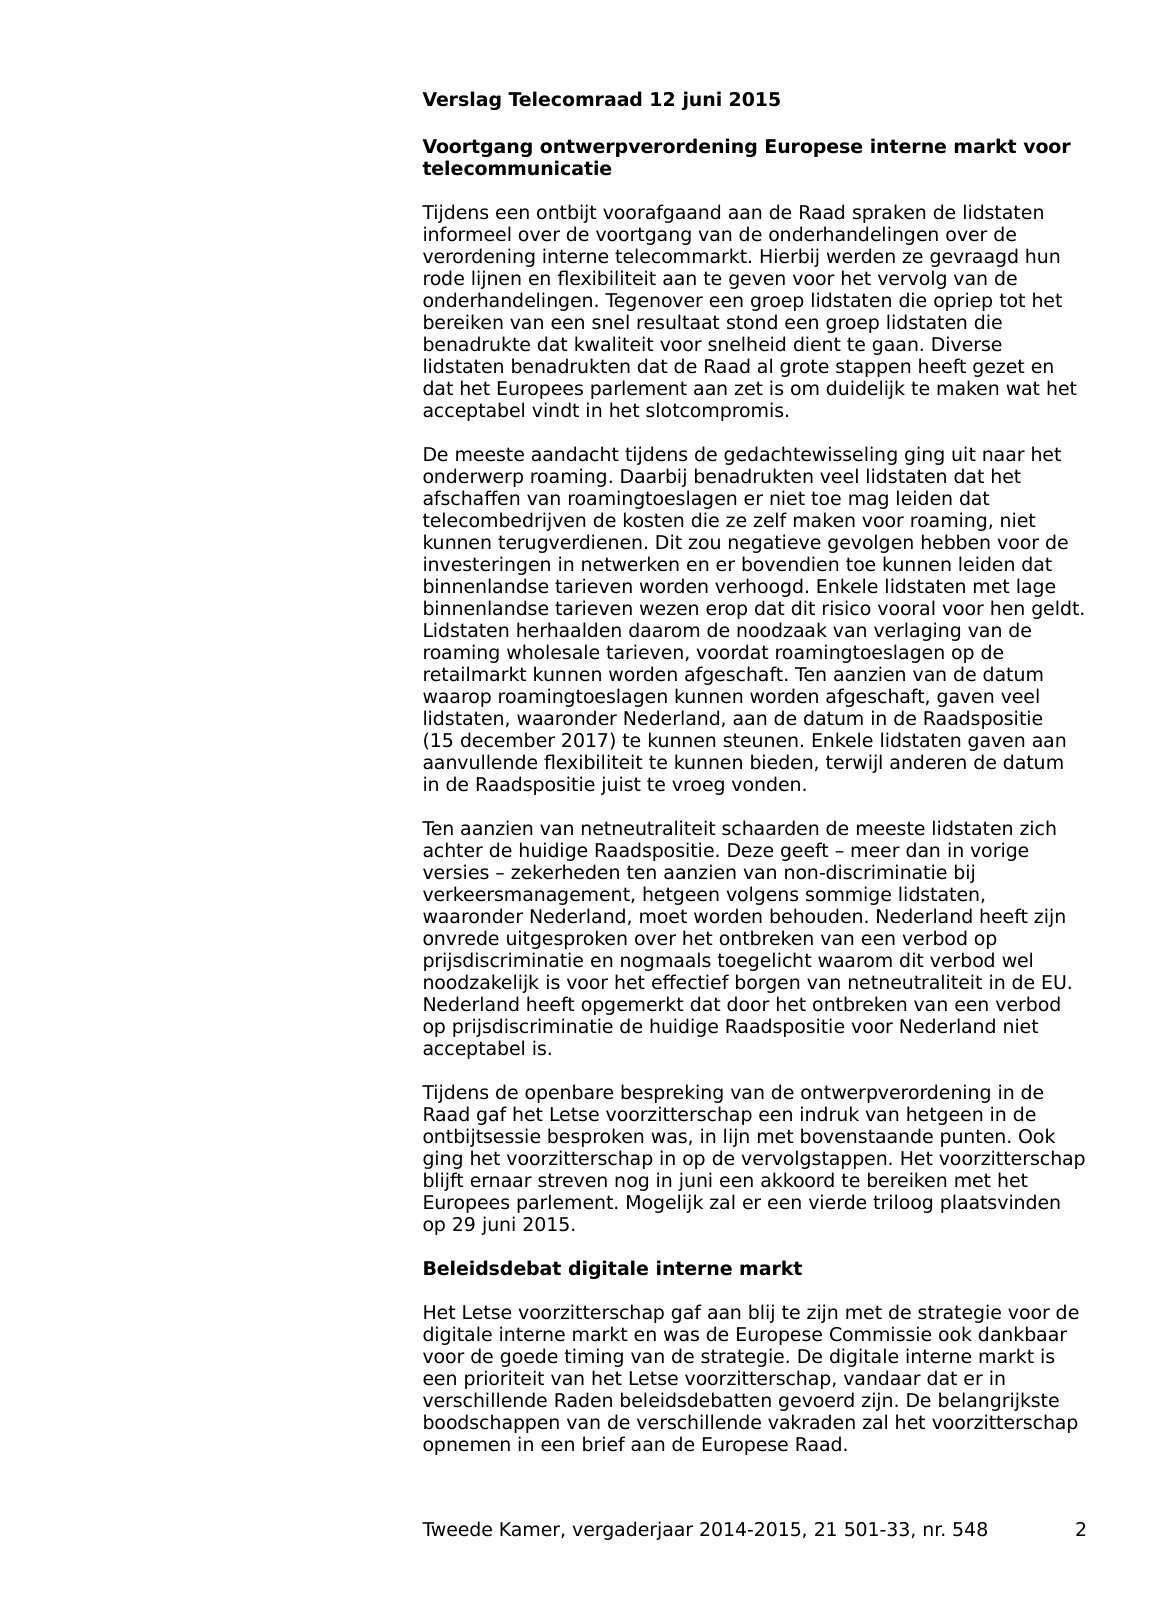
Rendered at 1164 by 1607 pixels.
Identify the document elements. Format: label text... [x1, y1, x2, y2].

text De meeste aandacht tijdens de gedachtewisseling ging uit naar het onderwerp roaming. Daarbij benadrukten veel lidstaten dat het afschaffen van roamingtoeslagen er niet toe mag leiden dat telecombedrijven de kosten die ze zelf maken voor roaming, niet kunnen terugverdienen. Dit zou negatieve gevolgen hebben voor de investeringen in netwerken en er bovendien toe kunnen leiden dat binnenlandse tarieven worden verhoogd. Enkele lidstaten met lage binnenlandse tarieven wezen erop dat dit risico vooral voor hen geldt. Lidstaten herhaalden daarom de noodzaak van verlaging van de roaming wholesale tarieven, voordat roamingtoeslagen op de retailmarkt kunnen worden afgeschaft. Ten aanzien van de datum waarop roamingtoeslagen kunnen worden afgeschaft, gaven veel lidstaten, waaronder Nederland, aan de datum in de Raadspositie (15 december 2017) te kunnen steunen. Enkele lidstaten gaven aan aanvullende flexibiliteit te kunnen bieden, terwijl anderen de datum in de Raadspositie juist te vroeg vonden. [422, 444, 1087, 796]
subtitle Beleidsdebat digitale interne markt [422, 1258, 1087, 1280]
subtitle Verslag Telecomraad 12 juni 2015 [422, 89, 1087, 111]
text Ten aanzien van netneutraliteit schaarden de meeste lidstaten zich achter de huidige Raadspositie. Deze geeft – meer dan in vorige versies – zekerheden ten aanzien van non-discriminatie bij verkeersmanagement, hetgeen volgens sommige lidstaten, waaronder Nederland, moet worden behouden. Nederland heeft zijn onvrede uitgesproken over het ontbreken van een verbod op prijsdiscriminatie en nogmaals toegelicht waarom dit verbod wel noodzakelijk is voor het effectief borgen van netneutraliteit in de EU. Nederland heeft opgemerkt dat door het ontbreken van een verbod op prijsdiscriminatie de huidige Raadspositie voor Nederland niet acceptabel is. [422, 818, 1087, 1060]
text Tijdens de openbare bespreking van de ontwerpverordening in de Raad gaf het Letse voorzitterschap een indruk van hetgeen in de ontbijtsessie besproken was, in lijn met bovenstaande punten. Ook ging het voorzitterschap in op de vervolgstappen. Het voorzitterschap blijft ernaar streven nog in juni een akkoord te bereiken met het Europees parlement. Mogelijk zal er een vierde triloog plaatsvinden op 29 juni 2015. [422, 1082, 1087, 1236]
text Het Letse voorzitterschap gaf aan blij te zijn met de strategie voor de digitale interne markt en was de Europese Commissie ook dankbaar voor de goede timing van de strategie. De digitale interne markt is een prioriteit van het Letse voorzitterschap, vandaar dat er in verschillende Raden beleidsdebatten gevoerd zijn. De belangrijkste boodschappen van de verschillende vakraden zal het voorzitterschap opnemen in een brief aan de Europese Raad. [422, 1302, 1087, 1456]
subtitle Voortgang ontwerpverordening Europese interne markt voor telecommunicatie [422, 136, 1087, 180]
text Tijdens een ontbijt voorafgaand aan de Raad spraken de lidstaten informeel over de voortgang van de onderhandelingen over de verordening interne telecommarkt. Hierbij werden ze gevraagd hun rode lijnen en flexibiliteit aan te geven voor het vervolg van de onderhandelingen. Tegenover een groep lidstaten die opriep tot het bereiken van een snel resultaat stond een groep lidstaten die benadrukte dat kwaliteit voor snelheid dient te gaan. Diverse lidstaten benadrukten dat de Raad al grote stappen heeft gezet en dat het Europees parlement aan zet is om duidelijk te maken wat het acceptabel vindt in het slotcompromis. [422, 202, 1087, 422]
